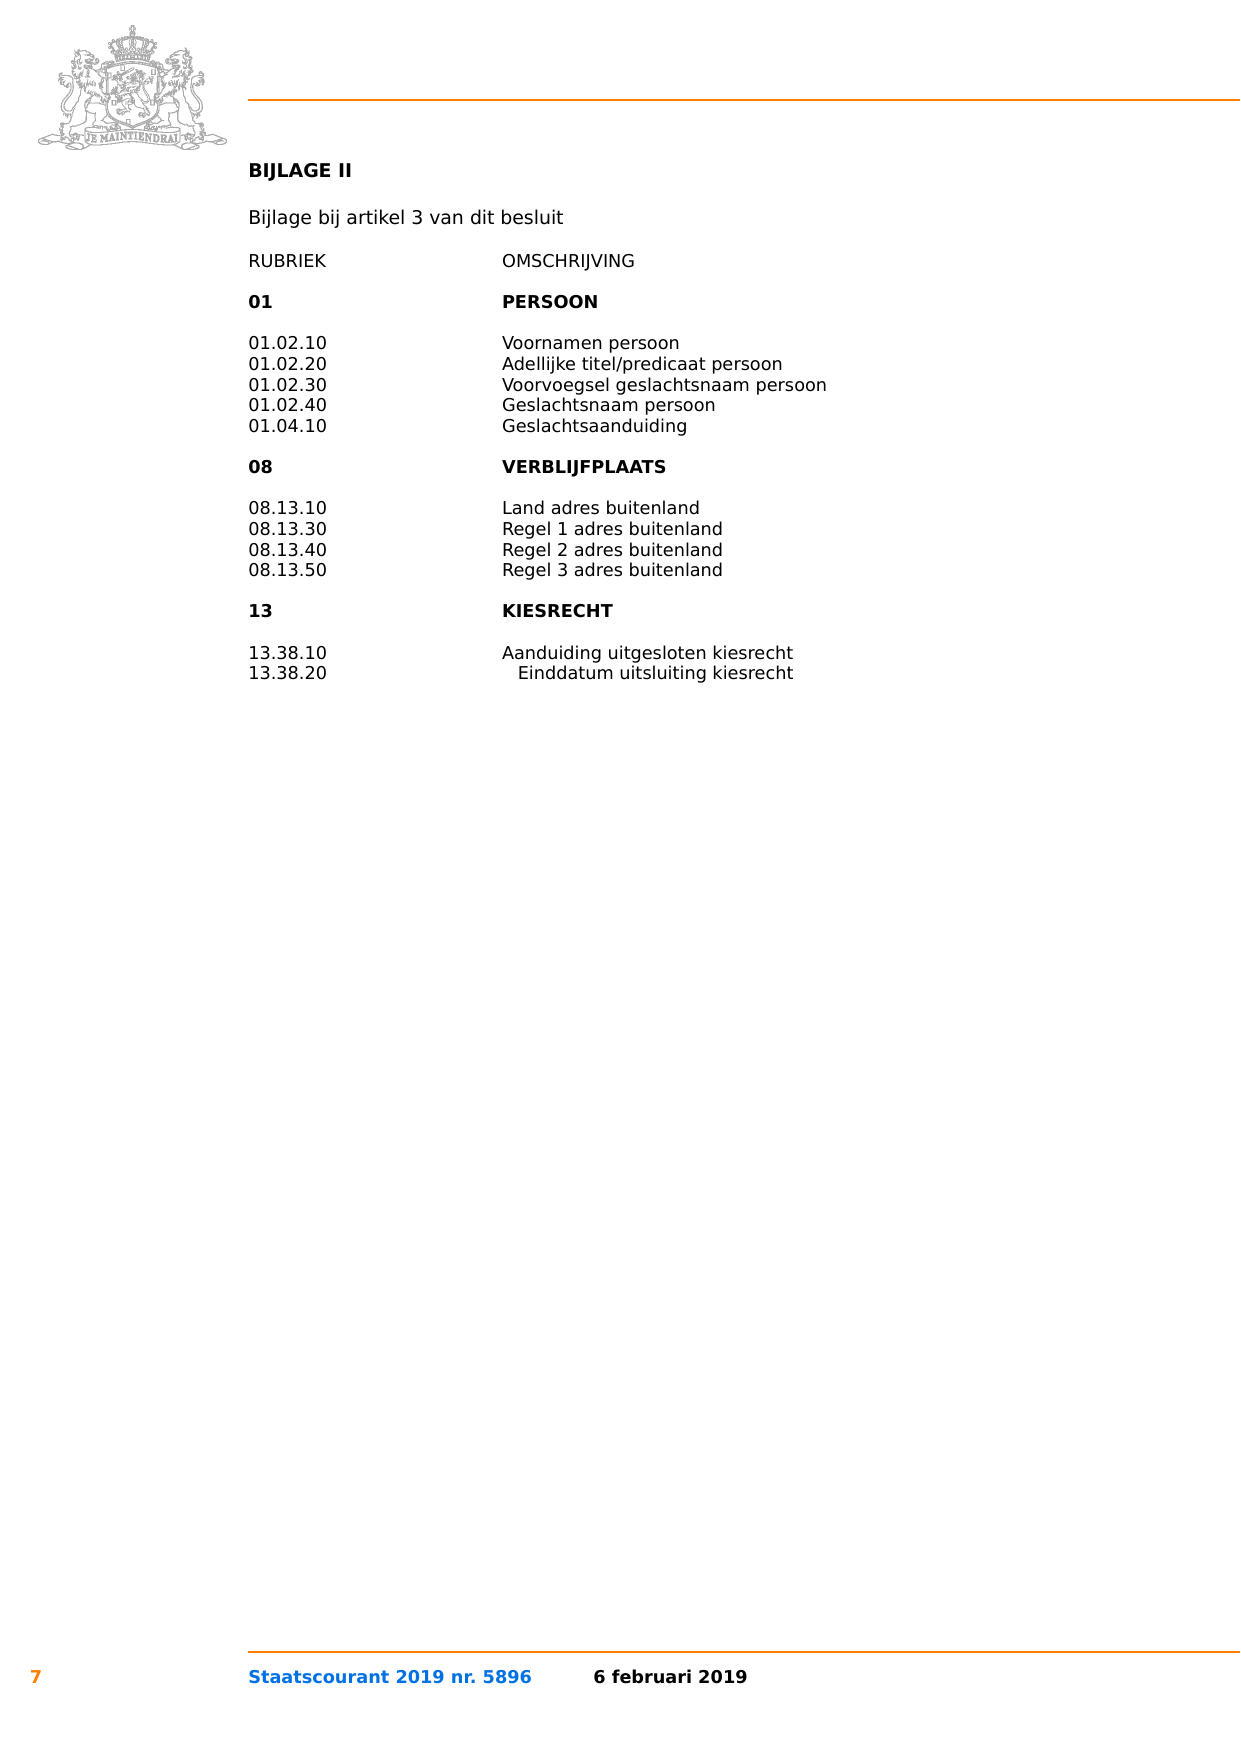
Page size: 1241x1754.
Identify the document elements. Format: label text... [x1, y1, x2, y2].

table_cell 08.13.10 [248, 498, 496, 519]
table_cell KIESRECHT [496, 601, 1163, 622]
table_cell [248, 271, 496, 292]
table_cell Regel 1 adres buitenland [496, 519, 1163, 539]
table_cell Geslachtsnaam persoon [496, 395, 1163, 416]
table_cell 08 [248, 457, 496, 478]
table_cell 01.02.40 [248, 395, 496, 416]
table_cell 08.13.50 [248, 560, 496, 581]
table_cell VERBLIJFPLAATS [496, 457, 1163, 478]
table_cell Einddatum uitsluiting kiesrecht [512, 663, 1163, 684]
picture [38, 25, 227, 150]
table_cell PERSOON [496, 292, 1163, 313]
table_cell 01.02.20 [248, 354, 496, 374]
table_cell Adellijke titel/predicaat persoon [496, 354, 1163, 374]
table_cell 13.38.20 [248, 663, 512, 684]
table_cell [496, 622, 1163, 643]
table_cell 13.38.10 [248, 643, 496, 663]
table_cell Aanduiding uitgesloten kiesrecht [496, 643, 1163, 663]
table_cell [248, 622, 496, 643]
table_cell Geslachtsaanduiding [496, 416, 1163, 436]
table_cell [248, 313, 496, 333]
text Bijlage bij artikel 3 van dit besluit [248, 207, 1163, 229]
table_cell Regel 2 adres buitenland [496, 540, 1163, 560]
table_cell Land adres buitenland [496, 498, 1163, 519]
table_cell Voorvoegsel geslachtsnaam persoon [496, 375, 1163, 395]
table_cell [496, 313, 1163, 333]
table_header OMSCHRIJVING [496, 251, 1163, 271]
table_cell Regel 3 adres buitenland [496, 560, 1163, 581]
table_cell [496, 581, 1163, 601]
table_cell 13 [248, 601, 496, 622]
table_cell [496, 436, 1163, 457]
table_cell [496, 478, 1163, 498]
table_cell 01.02.10 [248, 333, 496, 354]
table_cell 08.13.30 [248, 519, 496, 539]
table_cell [248, 478, 496, 498]
table_cell Voornamen persoon [496, 333, 1163, 354]
table_header RUBRIEK [248, 251, 496, 271]
table_cell 08.13.40 [248, 540, 496, 560]
table_cell 01.04.10 [248, 416, 496, 436]
table_cell [248, 581, 496, 601]
table_cell 01.02.30 [248, 375, 496, 395]
table_cell [248, 436, 496, 457]
table_cell 01 [248, 292, 496, 313]
table_cell [496, 271, 1163, 292]
subtitle BIJLAGE II [248, 160, 1163, 182]
